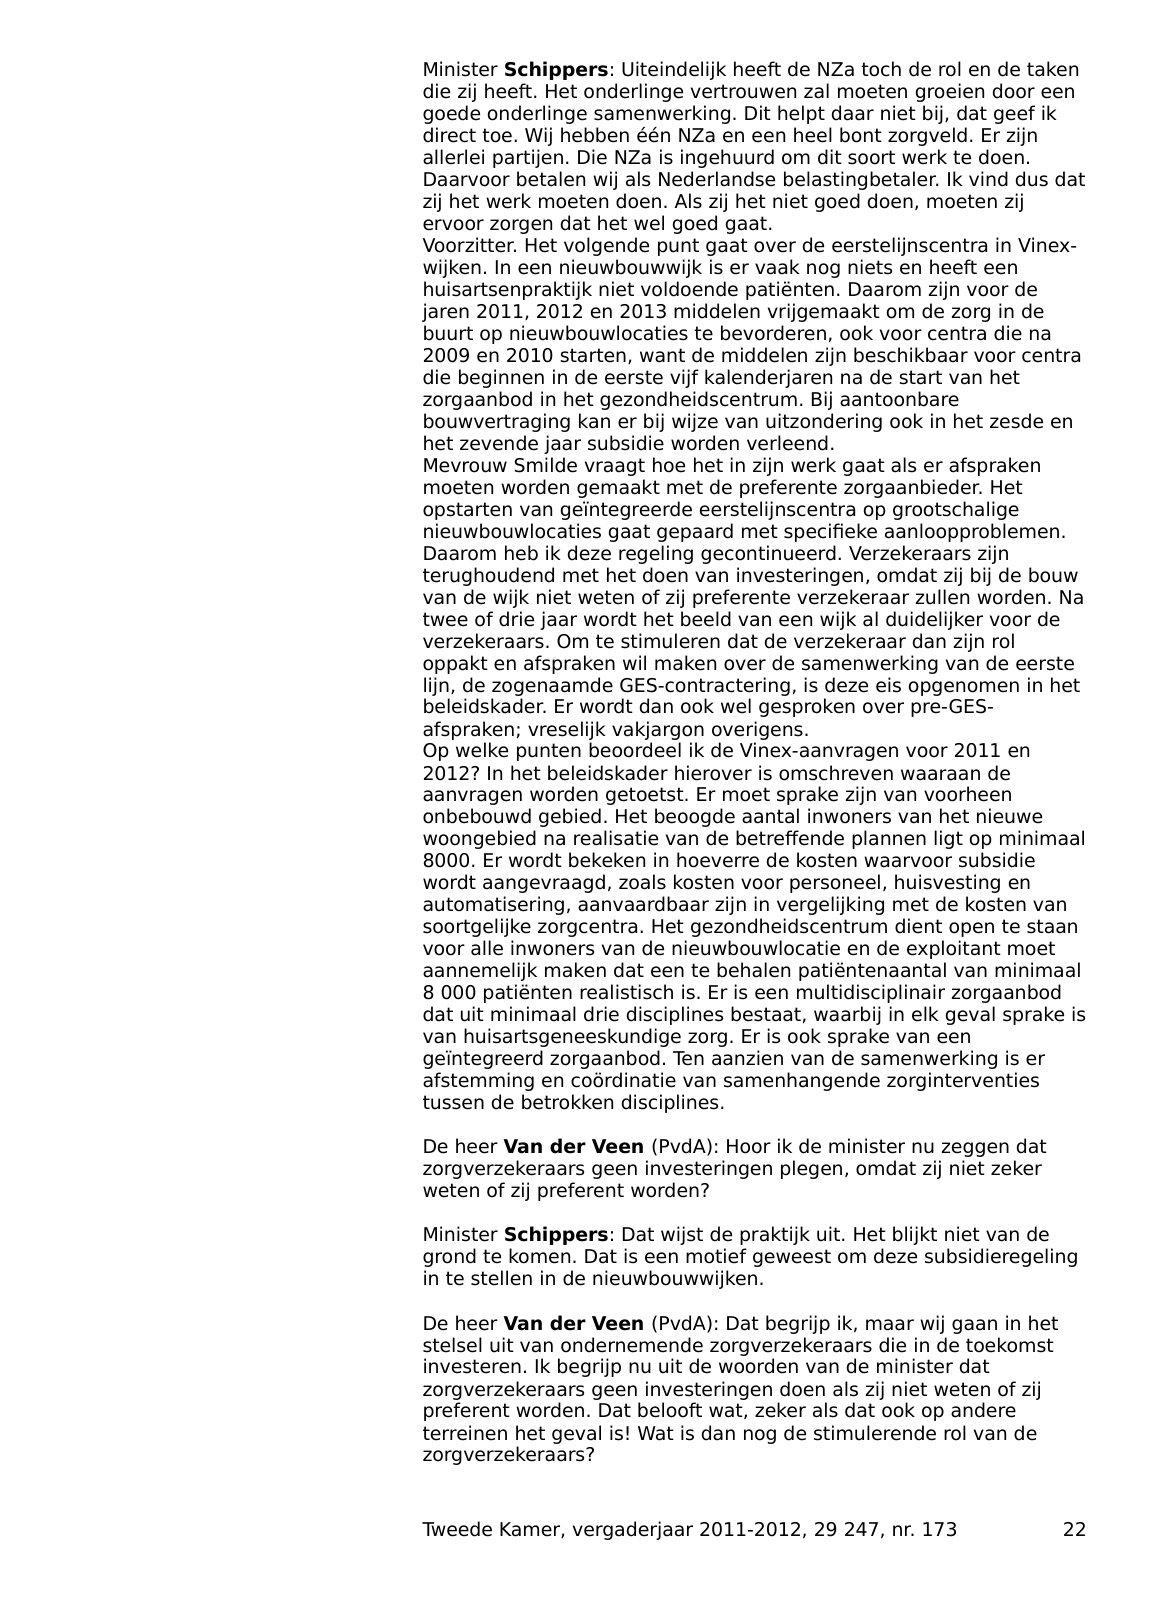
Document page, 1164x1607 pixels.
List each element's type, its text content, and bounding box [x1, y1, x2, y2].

text Mevrouw Smilde vraagt hoe het in zijn werk gaat als er afspraken moeten worden gemaakt met de preferente zorgaanbieder. Het opstarten van geïntegreerde eerstelijnscentra op grootschalige nieuwbouwlocaties gaat gepaard met specifieke aanloopproblemen. Daarom heb ik deze regeling gecontinueerd. Verzekeraars zijn terughoudend met het doen van investeringen, omdat zij bij de bouw van de wijk niet weten of zij preferente verzekeraar zullen worden. Na twee of drie jaar wordt het beeld van een wijk al duidelijker voor de verzekeraars. Om te stimuleren dat de verzekeraar dan zijn rol oppakt en afspraken wil maken over de samenwerking van de eerste lijn, de zogenaamde GES-contractering, is deze eis opgenomen in het beleidskader. Er wordt dan ook wel gesproken over pre-GES-afspraken; vreselijk vakjargon overigens. [422, 455, 1087, 740]
text Op welke punten beoordeel ik de Vinex-aanvragen voor 2011 en 2012? In het beleidskader hierover is omschreven waaraan de aanvragen worden getoetst. Er moet sprake zijn van voorheen onbebouwd gebied. Het beoogde aantal inwoners van het nieuwe woongebied na realisatie van de betreffende plannen ligt op minimaal 8000. Er wordt bekeken in hoeverre de kosten waarvoor subsidie wordt aangevraagd, zoals kosten voor personeel, huisvesting en automatisering, aanvaardbaar zijn in vergelijking met de kosten van soortgelijke zorgcentra. Het gezondheidscentrum dient open te staan voor alle inwoners van de nieuwbouwlocatie en de exploitant moet aannemelijk maken dat een te behalen patiëntenaantal van minimaal 8 000 patiënten realistisch is. Er is een multidisciplinair zorgaanbod dat uit minimaal drie disciplines bestaat, waarbij in elk geval sprake is van huisartsgeneeskundige zorg. Er is ook sprake van een geïntegreerd zorgaanbod. Ten aanzien van de samenwerking is er afstemming en coördinatie van samenhangende zorginterventies tussen de betrokken disciplines. [422, 740, 1087, 1114]
text Minister Schippers: Dat wijst de praktijk uit. Het blijkt niet van de grond te komen. Dat is een motief geweest om deze subsidieregeling in te stellen in de nieuwbouwwijken. [422, 1224, 1087, 1290]
text Minister Schippers: Uiteindelijk heeft de NZa toch de rol en de taken die zij heeft. Het onderlinge vertrouwen zal moeten groeien door een goede onderlinge samenwerking. Dit helpt daar niet bij, dat geef ik direct toe. Wij hebben één NZa en een heel bont zorgveld. Er zijn allerlei partijen. Die NZa is ingehuurd om dit soort werk te doen. Daarvoor betalen wij als Nederlandse belastingbetaler. Ik vind dus dat zij het werk moeten doen. Als zij het niet goed doen, moeten zij ervoor zorgen dat het wel goed gaat. [422, 59, 1087, 235]
text De heer Van der Veen (PvdA): Hoor ik de minister nu zeggen dat zorgverzekeraars geen investeringen plegen, omdat zij niet zeker weten of zij preferent worden? [422, 1136, 1087, 1202]
text De heer Van der Veen (PvdA): Dat begrijp ik, maar wij gaan in het stelsel uit van ondernemende zorgverzekeraars die in de toekomst investeren. Ik begrijp nu uit de woorden van de minister dat zorgverzekeraars geen investeringen doen als zij niet weten of zij preferent worden. Dat belooft wat, zeker als dat ook op andere terreinen het geval is! Wat is dan nog de stimulerende rol van de zorgverzekeraars? [422, 1312, 1087, 1466]
text Voorzitter. Het volgende punt gaat over de eerstelijnscentra in Vinex-wijken. In een nieuwbouwwijk is er vaak nog niets en heeft een huisartsenpraktijk niet voldoende patiënten. Daarom zijn voor de jaren 2011, 2012 en 2013 middelen vrijgemaakt om de zorg in de buurt op nieuwbouwlocaties te bevorderen, ook voor centra die na 2009 en 2010 starten, want de middelen zijn beschikbaar voor centra die beginnen in de eerste vijf kalenderjaren na de start van het zorgaanbod in het gezondheidscentrum. Bij aantoonbare bouwvertraging kan er bij wijze van uitzondering ook in het zesde en het zevende jaar subsidie worden verleend. [422, 235, 1087, 455]
